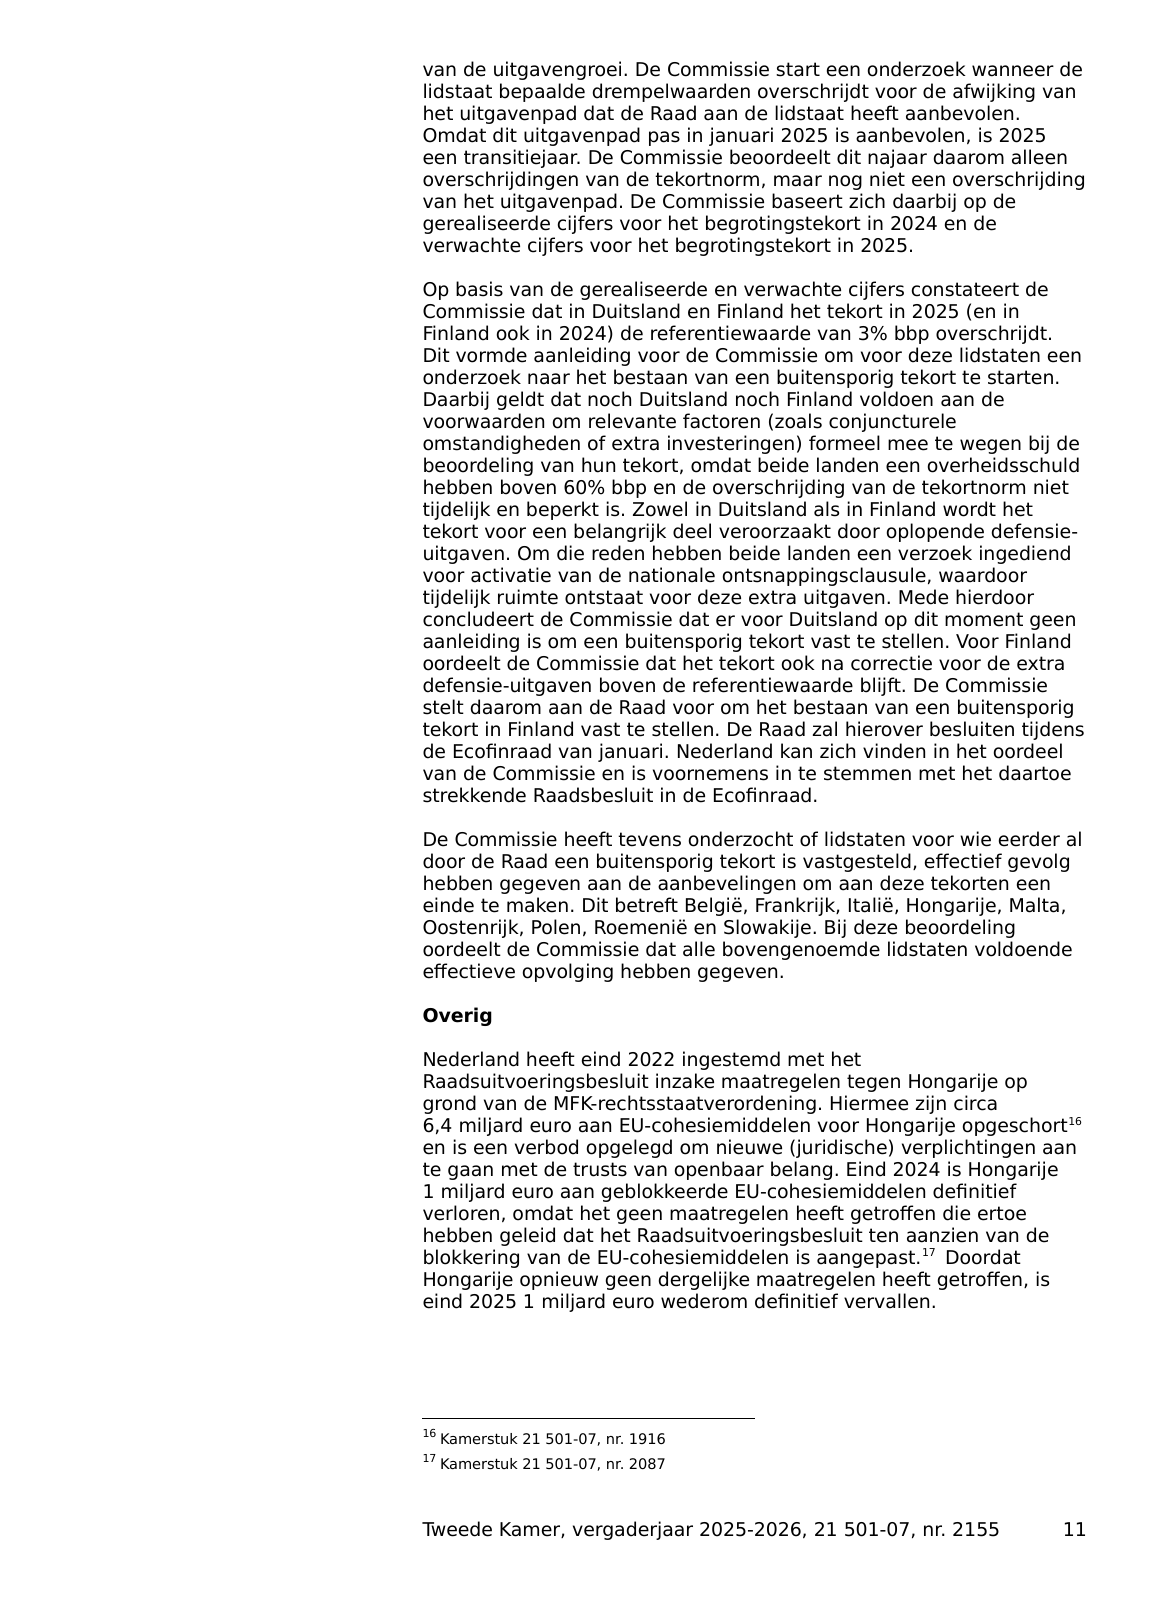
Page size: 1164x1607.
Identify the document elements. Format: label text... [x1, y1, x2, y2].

text Op basis van de gerealiseerde en verwachte cijfers constateert de Commissie dat in Duitsland en Finland het tekort in 2025 (en in Finland ook in 2024) de referentiewaarde van 3% bbp overschrijdt. Dit vormde aanleiding voor de Commissie om voor deze lidstaten een onderzoek naar het bestaan van een buitensporig tekort te starten. Daarbij geldt dat noch Duitsland noch Finland voldoen aan de voorwaarden om relevante factoren (zoals conjuncturele omstandigheden of extra investeringen) formeel mee te wegen bij de beoordeling van hun tekort, omdat beide landen een overheidsschuld hebben boven 60% bbp en de overschrijding van de tekortnorm niet tijdelijk en beperkt is. Zowel in Duitsland als in Finland wordt het tekort voor een belangrijk deel veroorzaakt door oplopende defensie-uitgaven. Om die reden hebben beide landen een verzoek ingediend voor activatie van de nationale ontsnappingsclausule, waardoor tijdelijk ruimte ontstaat voor deze extra uitgaven. Mede hierdoor concludeert de Commissie dat er voor Duitsland op dit moment geen aanleiding is om een buitensporig tekort vast te stellen. Voor Finland oordeelt de Commissie dat het tekort ook na correctie voor de extra defensie-uitgaven boven de referentiewaarde blijft. De Commissie stelt daarom aan de Raad voor om het bestaan van een buitensporig tekort in Finland vast te stellen. De Raad zal hierover besluiten tijdens de Ecofinraad van januari. Nederland kan zich vinden in het oordeel van de Commissie en is voornemens in te stemmen met het daartoe strekkende Raadsbesluit in de Ecofinraad. [422, 279, 1087, 807]
text De Commissie heeft tevens onderzocht of lidstaten voor wie eerder al door de Raad een buitensporig tekort is vastgesteld, effectief gevolg hebben gegeven aan de aanbevelingen om aan deze tekorten een einde te maken. Dit betreft België, Frankrijk, Italië, Hongarije, Malta, Oostenrijk, Polen, Roemenië en Slowakije. Bij deze beoordeling oordeelt de Commissie dat alle bovengenoemde lidstaten voldoende effectieve opvolging hebben gegeven. [422, 829, 1087, 983]
subtitle Overig [422, 1005, 1087, 1027]
text Nederland heeft eind 2022 ingestemd met het Raadsuitvoeringsbesluit inzake maatregelen tegen Hongarije op grond van de MFK-rechtsstaatverordening. Hiermee zijn circa 6,4 miljard euro aan EU-cohesiemiddelen voor Hongarije opgeschort en is een verbod opgelegd om nieuwe (juridische) verplichtingen aan te gaan met de trusts van openbaar belang. Eind 2024 is Hongarije 1 miljard euro aan geblokkeerde EU-cohesiemiddelen definitief verloren, omdat het geen maatregelen heeft getroffen die ertoe hebben geleid dat het Raadsuitvoeringsbesluit ten aanzien van de blokkering van de EU-cohesiemiddelen is aangepast. Doordat Hongarije opnieuw geen dergelijke maatregelen heeft getroffen, is eind 2025 1 miljard euro wederom definitief vervallen. [422, 1049, 1087, 1313]
text Kamerstuk 21 501-07, nr. 2087 [422, 1452, 1087, 1474]
text Kamerstuk 21 501-07, nr. 1916 [422, 1427, 1087, 1449]
text van de uitgavengroei. De Commissie start een onderzoek wanneer de lidstaat bepaalde drempelwaarden overschrijdt voor de afwijking van het uitgavenpad dat de Raad aan de lidstaat heeft aanbevolen. Omdat dit uitgavenpad pas in januari 2025 is aanbevolen, is 2025 een transitiejaar. De Commissie beoordeelt dit najaar daarom alleen overschrijdingen van de tekortnorm, maar nog niet een overschrijding van het uitgavenpad. De Commissie baseert zich daarbij op de gerealiseerde cijfers voor het begrotingstekort in 2024 en de verwachte cijfers voor het begrotingstekort in 2025. [422, 59, 1087, 257]
